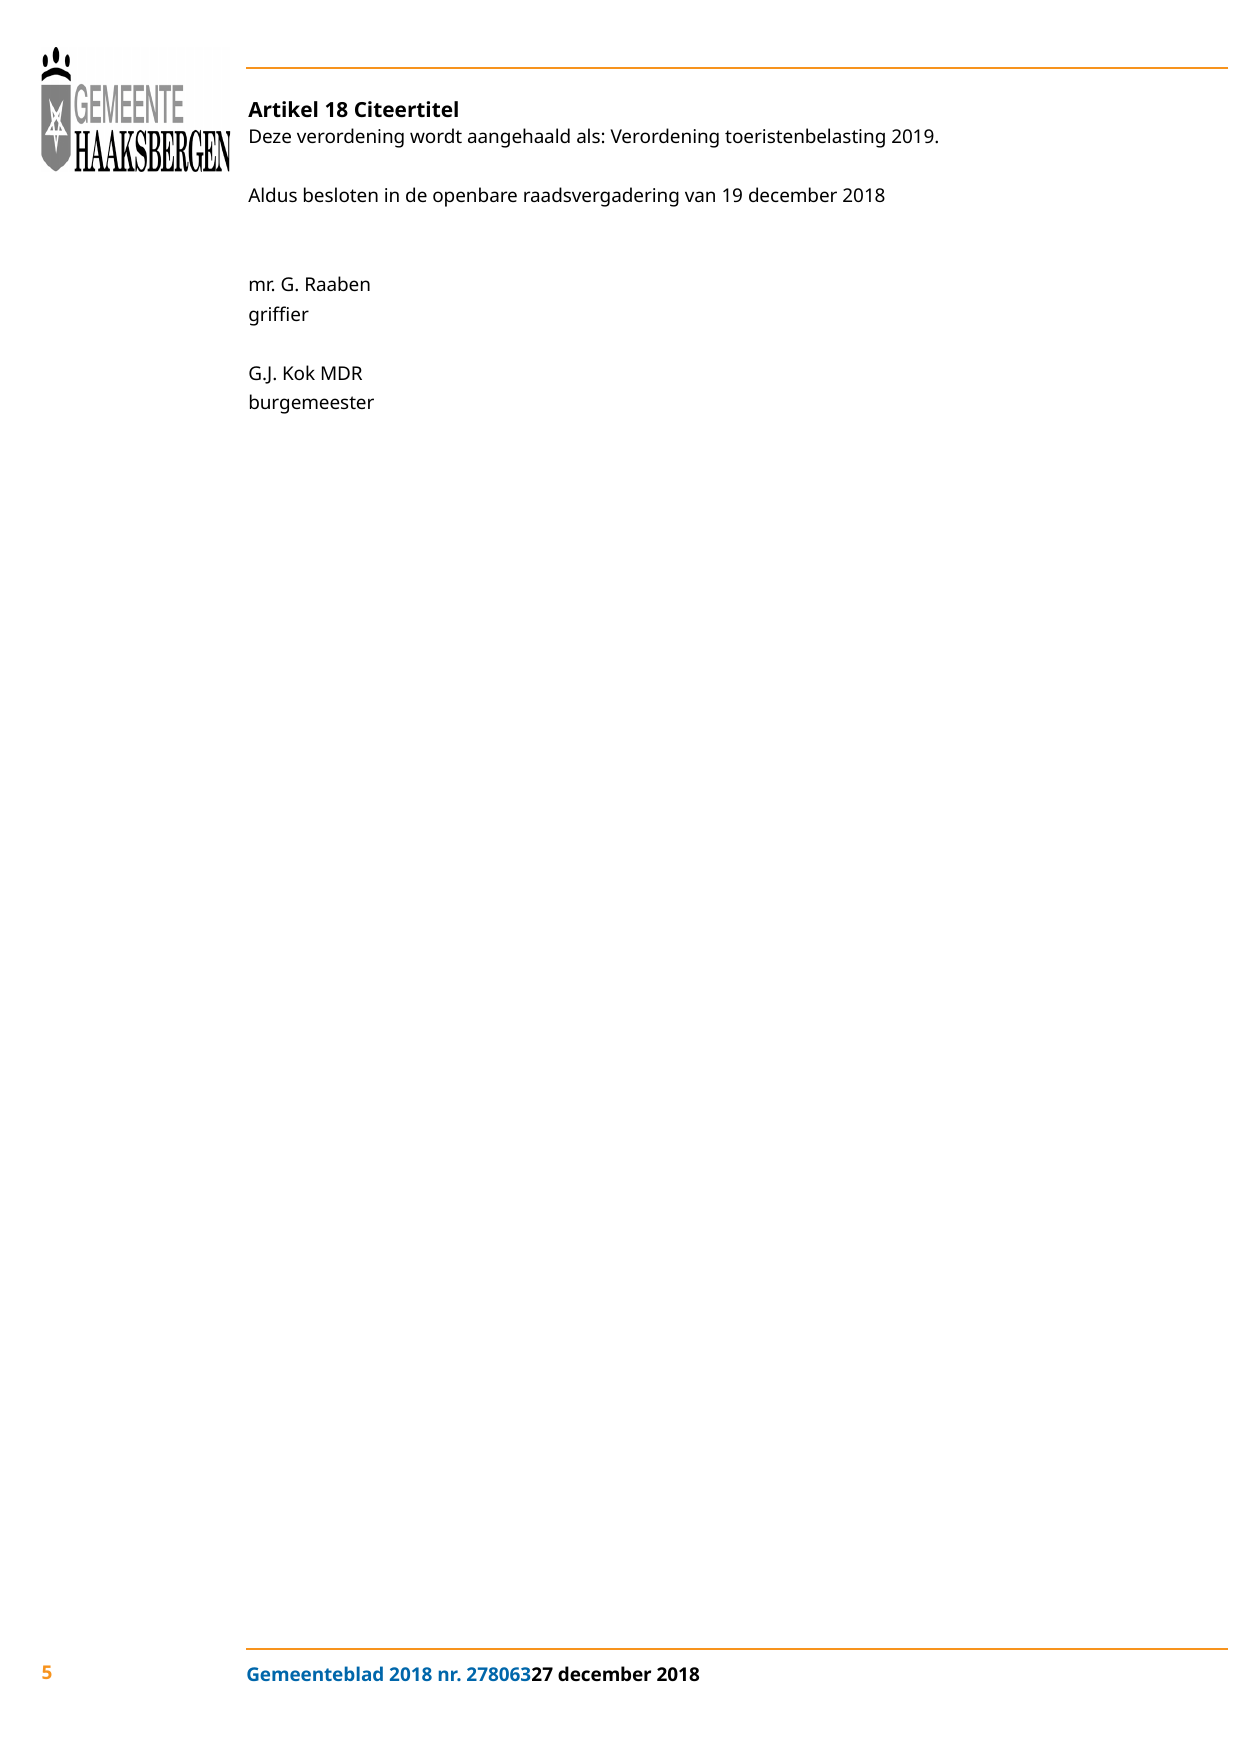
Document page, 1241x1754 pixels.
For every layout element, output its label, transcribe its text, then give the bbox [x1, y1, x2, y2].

picture [41, 47, 231, 172]
text Artikel 18 Citeertitel [248, 95, 1152, 123]
text griffier [248, 301, 1152, 326]
text Deze verordening wordt aangehaald als: Verordening toeristenbelasting 2019. [248, 123, 1152, 149]
text burgemeester [248, 389, 1152, 415]
text mr. G. Raaben [248, 271, 1152, 297]
text G.J. Kok MDR [248, 360, 1152, 386]
text Aldus besloten in de openbare raadsvergadering van 19 december 2018 [248, 182, 1152, 208]
